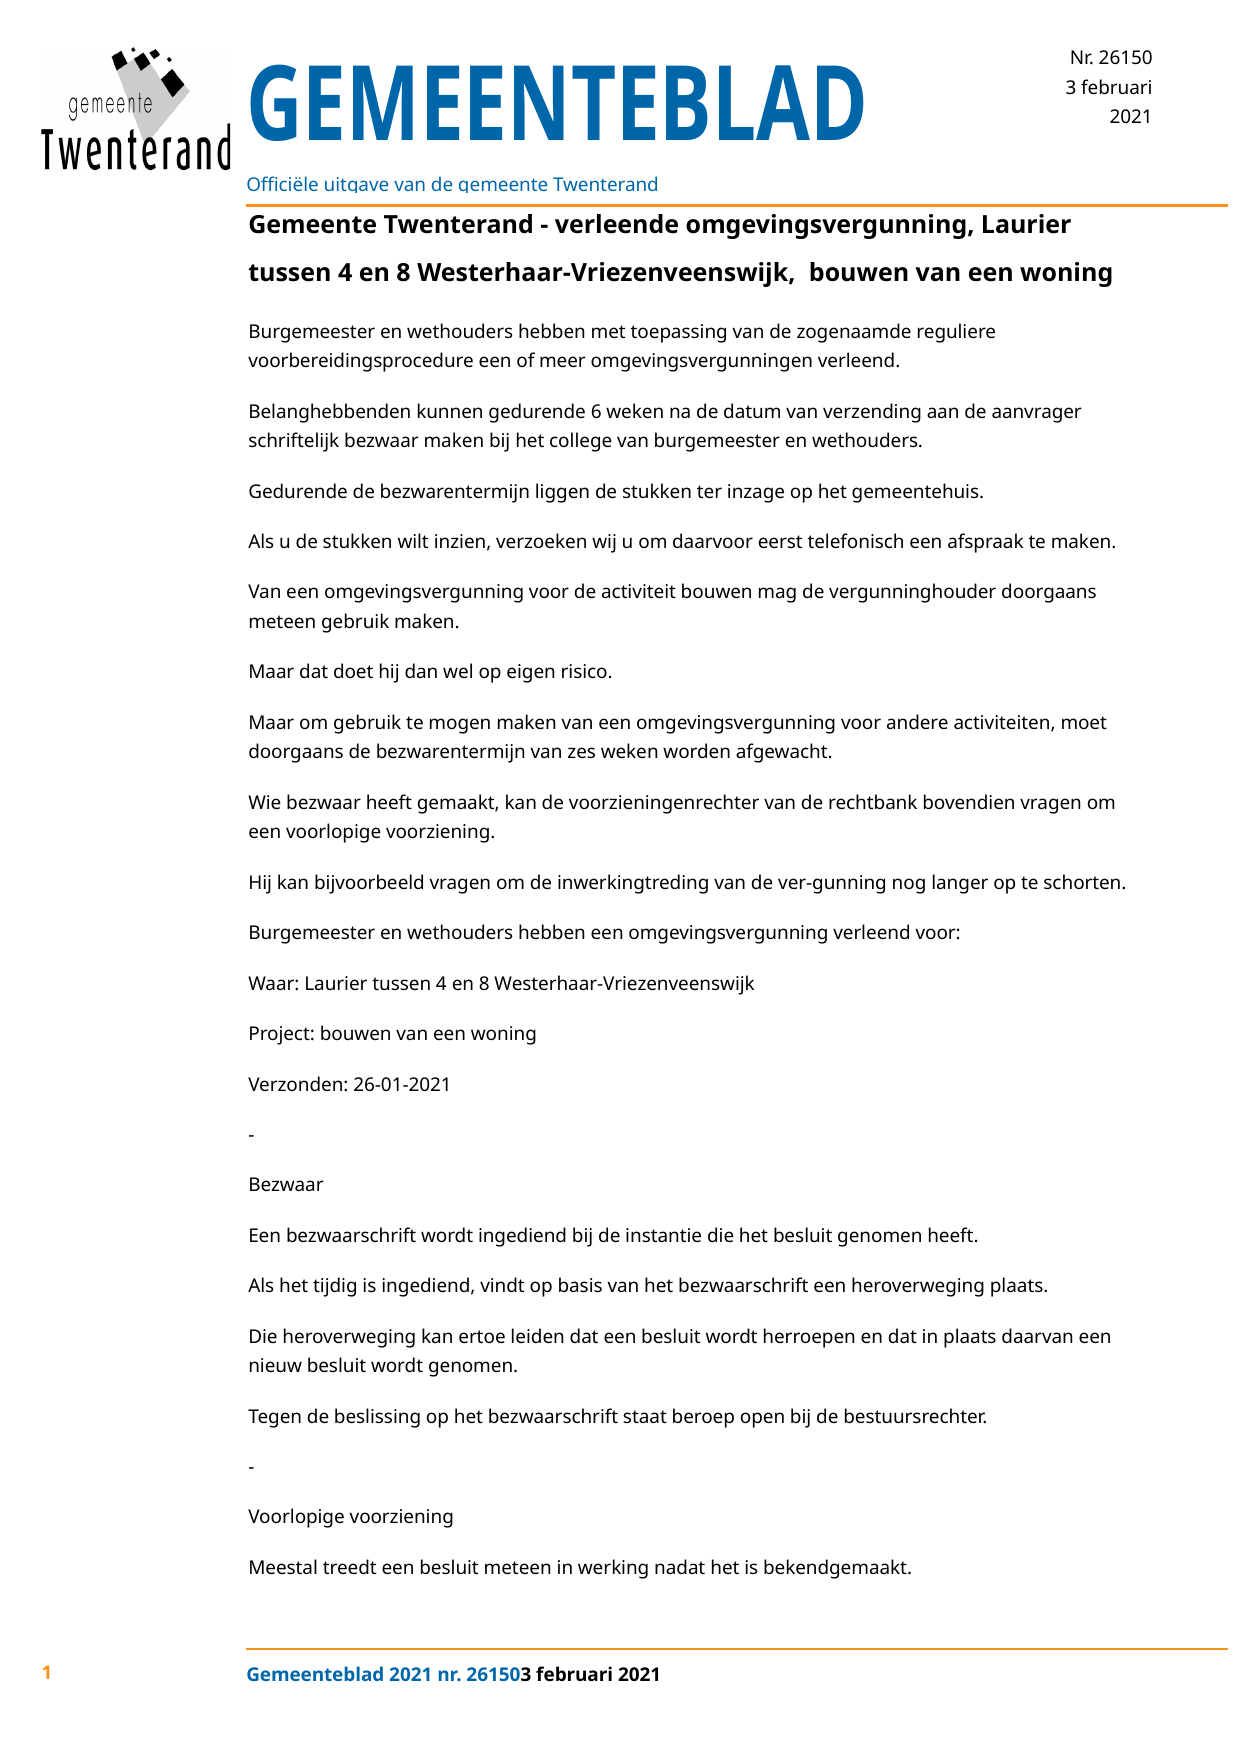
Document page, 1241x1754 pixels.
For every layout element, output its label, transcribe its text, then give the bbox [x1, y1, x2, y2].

text Burgemeester en wethouders hebben een omgevingsvergunning verleend voor: [248, 919, 1152, 945]
text Verzonden: 26-01-2021 [248, 1071, 1152, 1097]
text Waar: Laurier tussen 4 en 8 Westerhaar-Vriezenveenswijk [248, 970, 1152, 996]
text Hij kan bijvoorbeeld vragen om de inwerkingtreding van de ver-gunning nog langer op te schorten. [248, 869, 1152, 895]
text Project: bouwen van een woning [248, 1020, 1152, 1046]
text Van een omgevingsvergunning voor de activiteit bouwen mag de vergunninghouder doorgaans meteen gebruik maken. [248, 579, 1152, 634]
text Gemeente Twenterand - verleende omgevingsvergunning, Laurier tussen 4 en 8 Westerhaar-Vriezenveenswijk, bouwen van een woning [248, 207, 1152, 288]
text Als het tijdig is ingediend, vindt op basis van het bezwaarschrift een heroverweging plaats. [248, 1272, 1152, 1298]
text Een bezwaarschrift wordt ingediend bij de instantie die het besluit genomen heeft. [248, 1222, 1152, 1248]
text Bezwaar [248, 1172, 1152, 1197]
text Belanghebbenden kunnen gedurende 6 weken na de datum van verzending aan de aanvrager schriftelijk bezwaar maken bij het college van burgemeester en wethouders. [248, 398, 1152, 453]
text Meestal treedt een besluit meteen in werking nadat het is bekendgemaakt. [248, 1554, 1152, 1580]
text Wie bezwaar heeft gemaakt, kan de voorzieningenrechter van de rechtbank bovendien vragen om een voorlopige voorziening. [248, 789, 1152, 844]
text Die heroverweging kan ertoe leiden dat een besluit wordt herroepen en dat in plaats daarvan een nieuw besluit wordt genomen. [248, 1323, 1152, 1378]
text Burgemeester en wethouders hebben met toepassing van de zogenaamde reguliere voorbereidingsprocedure een of meer omgevingsvergunningen verleend. [248, 318, 1152, 373]
text - [248, 1121, 1152, 1147]
text Als u de stukken wilt inzien, verzoeken wij u om daarvoor eerst telefonisch een afspraak te maken. [248, 528, 1152, 554]
text - [248, 1453, 1152, 1479]
text Maar om gebruik te mogen maken van een omgevingsvergunning voor andere activiteiten, moet doorgaans de bezwarentermijn van zes weken worden afgewacht. [248, 709, 1152, 764]
text Maar dat doet hij dan wel op eigen risico. [248, 659, 1152, 684]
text Voorlopige voorziening [248, 1504, 1152, 1529]
text Tegen de beslissing op het bezwaarschrift staat beroep open bij de bestuursrechter. [248, 1403, 1152, 1429]
text Gedurende de bezwarentermijn liggen de stukken ter inzage op het gemeentehuis. [248, 478, 1152, 504]
picture [41, 47, 231, 172]
